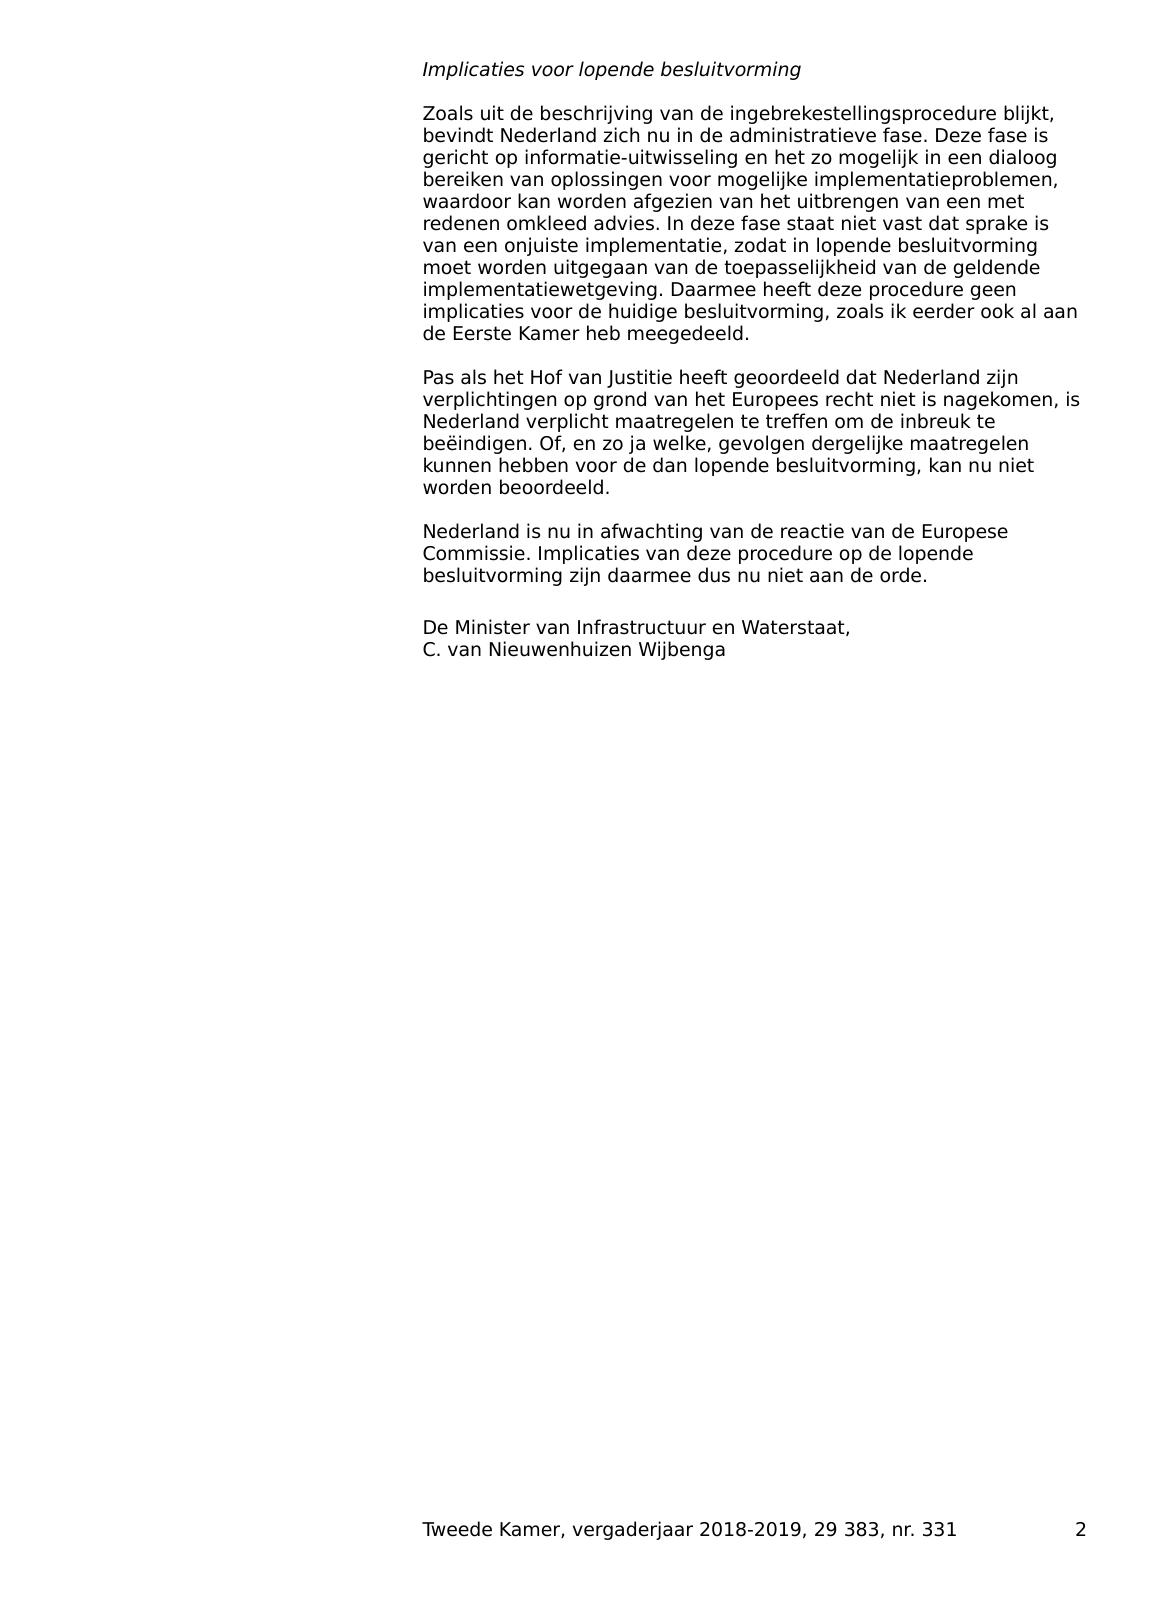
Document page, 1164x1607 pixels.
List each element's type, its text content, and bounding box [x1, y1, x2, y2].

text Pas als het Hof van Justitie heeft geoordeeld dat Nederland zijn verplichtingen op grond van het Europees recht niet is nagekomen, is Nederland verplicht maatregelen te treffen om de inbreuk te beëindigen. Of, en zo ja welke, gevolgen dergelijke maatregelen kunnen hebben voor de dan lopende besluitvorming, kan nu niet worden beoordeeld. [422, 367, 1087, 499]
text Nederland is nu in afwachting van de reactie van de Europese Commissie. Implicaties van deze procedure op de lopende besluitvorming zijn daarmee dus nu niet aan de orde. [422, 521, 1087, 587]
text De Minister van Infrastructuur en Waterstaat, C. van Nieuwenhuizen Wijbenga [422, 617, 1087, 661]
text Zoals uit de beschrijving van de ingebrekestellingsprocedure blijkt, bevindt Nederland zich nu in de administratieve fase. Deze fase is gericht op informatie-uitwisseling en het zo mogelijk in een dialoog bereiken van oplossingen voor mogelijke implementatieproblemen, waardoor kan worden afgezien van het uitbrengen van een met redenen omkleed advies. In deze fase staat niet vast dat sprake is van een onjuiste implementatie, zodat in lopende besluitvorming moet worden uitgegaan van de toepasselijkheid van de geldende implementatiewetgeving. Daarmee heeft deze procedure geen implicaties voor de huidige besluitvorming, zoals ik eerder ook al aan de Eerste Kamer heb meegedeeld. [422, 103, 1087, 345]
subtitle Implicaties voor lopende besluitvorming [422, 59, 1087, 81]
